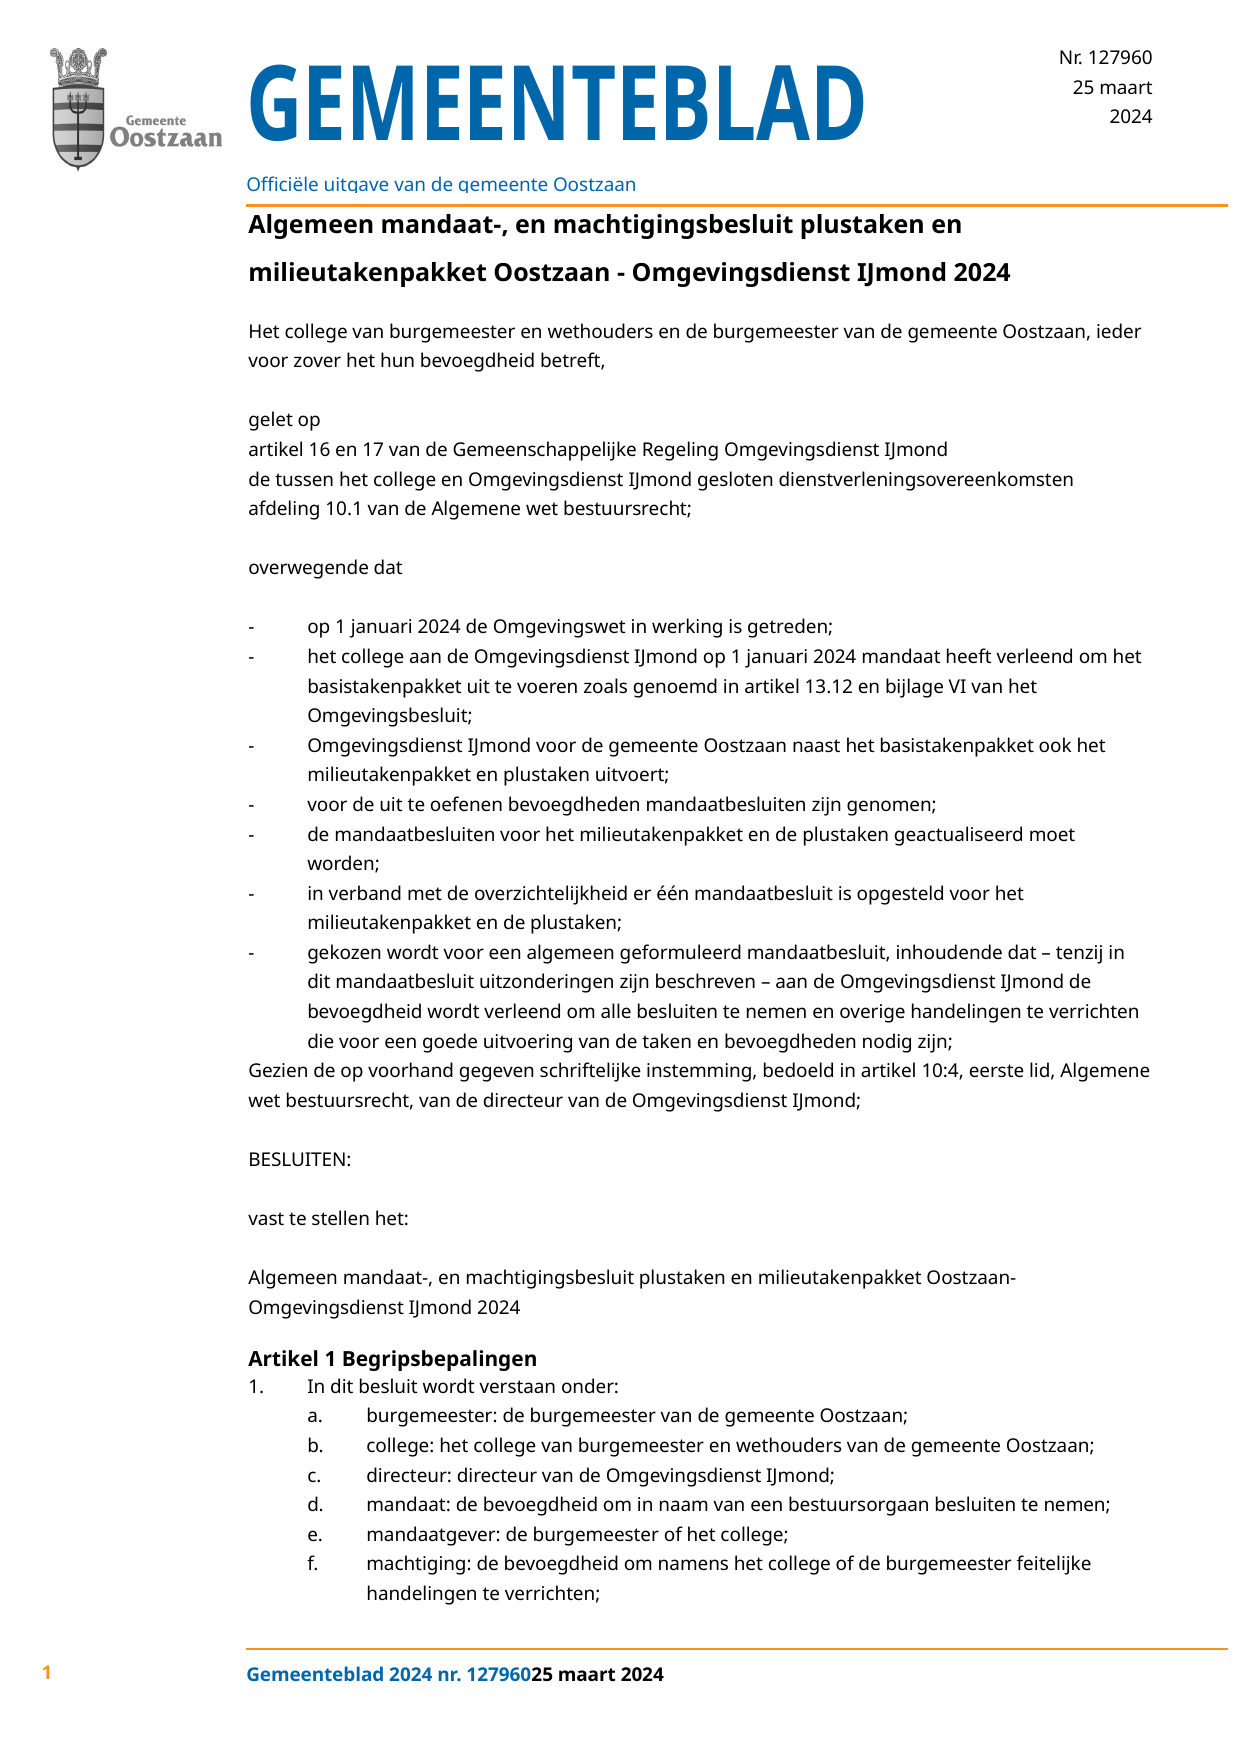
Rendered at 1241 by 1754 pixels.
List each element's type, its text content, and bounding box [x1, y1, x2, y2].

text BESLUITEN: [248, 1146, 1152, 1172]
list voor de uit te oefenen bevoegdheden mandaatbesluiten zijn genomen; [248, 791, 1152, 817]
text Gezien de op voorhand gegeven schriftelijke instemming, bedoeld in artikel 10:4, eerste lid, Algemene wet bestuursrecht, van de directeur van de Omgevingsdienst IJmond; [248, 1057, 1152, 1113]
list machtiging: de bevoegdheid om namens het college of de burgemeester feitelijke handelingen te verrichten; [307, 1551, 1152, 1606]
list mandaat: de bevoegdheid om in naam van een bestuursorgaan besluiten te nemen; [307, 1491, 1152, 1517]
list gekozen wordt voor een algemeen geformuleerd mandaatbesluit, inhoudende dat – tenzij in dit mandaatbesluit uitzonderingen zijn beschreven – aan de Omgevingsdienst IJmond de bevoegdheid wordt verleend om alle besluiten te nemen en overige handelingen te verrichten die voor een goede uitvoering van de taken en bevoegdheden nodig zijn; [248, 939, 1152, 1054]
list het college aan de Omgevingsdienst IJmond op 1 januari 2024 mandaat heeft verleend om het basistakenpakket uit te voeren zoals genoemd in artikel 13.12 en bijlage VI van het Omgevingsbesluit; [248, 643, 1152, 728]
text Artikel 1 Begripsbepalingen [248, 1344, 1152, 1373]
picture [41, 47, 231, 172]
list In dit besluit wordt verstaan onder: [248, 1373, 1152, 1399]
text Algemeen mandaat-, en machtigingsbesluit plustaken en milieutakenpakket Oostzaan- Omgevingsdienst IJmond 2024 [248, 1264, 1152, 1320]
list de mandaatbesluiten voor het milieutakenpakket en de plustaken geactualiseerd moet worden; [248, 821, 1152, 876]
list Omgevingsdienst IJmond voor de gemeente Oostzaan naast het basistakenpakket ook het milieutakenpakket en plustaken uitvoert; [248, 732, 1152, 787]
text vast te stellen het: [248, 1205, 1152, 1231]
text afdeling 10.1 van de Algemene wet bestuursrecht; [248, 495, 1152, 521]
list directeur: directeur van de Omgevingsdienst IJmond; [307, 1462, 1152, 1487]
text Het college van burgemeester en wethouders en de burgemeester van de gemeente Oostzaan, ieder voor zover het hun bevoegdheid betreft, [248, 318, 1152, 373]
list college: het college van burgemeester en wethouders van de gemeente Oostzaan; [307, 1432, 1152, 1458]
list op 1 januari 2024 de Omgevingswet in werking is getreden; [248, 614, 1152, 639]
text gelet op [248, 407, 1152, 432]
list burgemeester: de burgemeester van de gemeente Oostzaan; [307, 1403, 1152, 1428]
text artikel 16 en 17 van de Gemeenschappelijke Regeling Omgevingsdienst IJmond [248, 436, 1152, 462]
text de tussen het college en Omgevingsdienst IJmond gesloten dienstverleningsovereenkomsten [248, 466, 1152, 492]
list in verband met de overzichtelijkheid er één mandaatbesluit is opgesteld voor het milieutakenpakket en de plustaken; [248, 880, 1152, 935]
list mandaatgever: de burgemeester of het college; [307, 1521, 1152, 1547]
text overwegende dat [248, 554, 1152, 580]
text Algemeen mandaat-, en machtigingsbesluit plustaken en milieutakenpakket Oostzaan - Omgevingsdienst IJmond 2024 [248, 207, 1152, 288]
